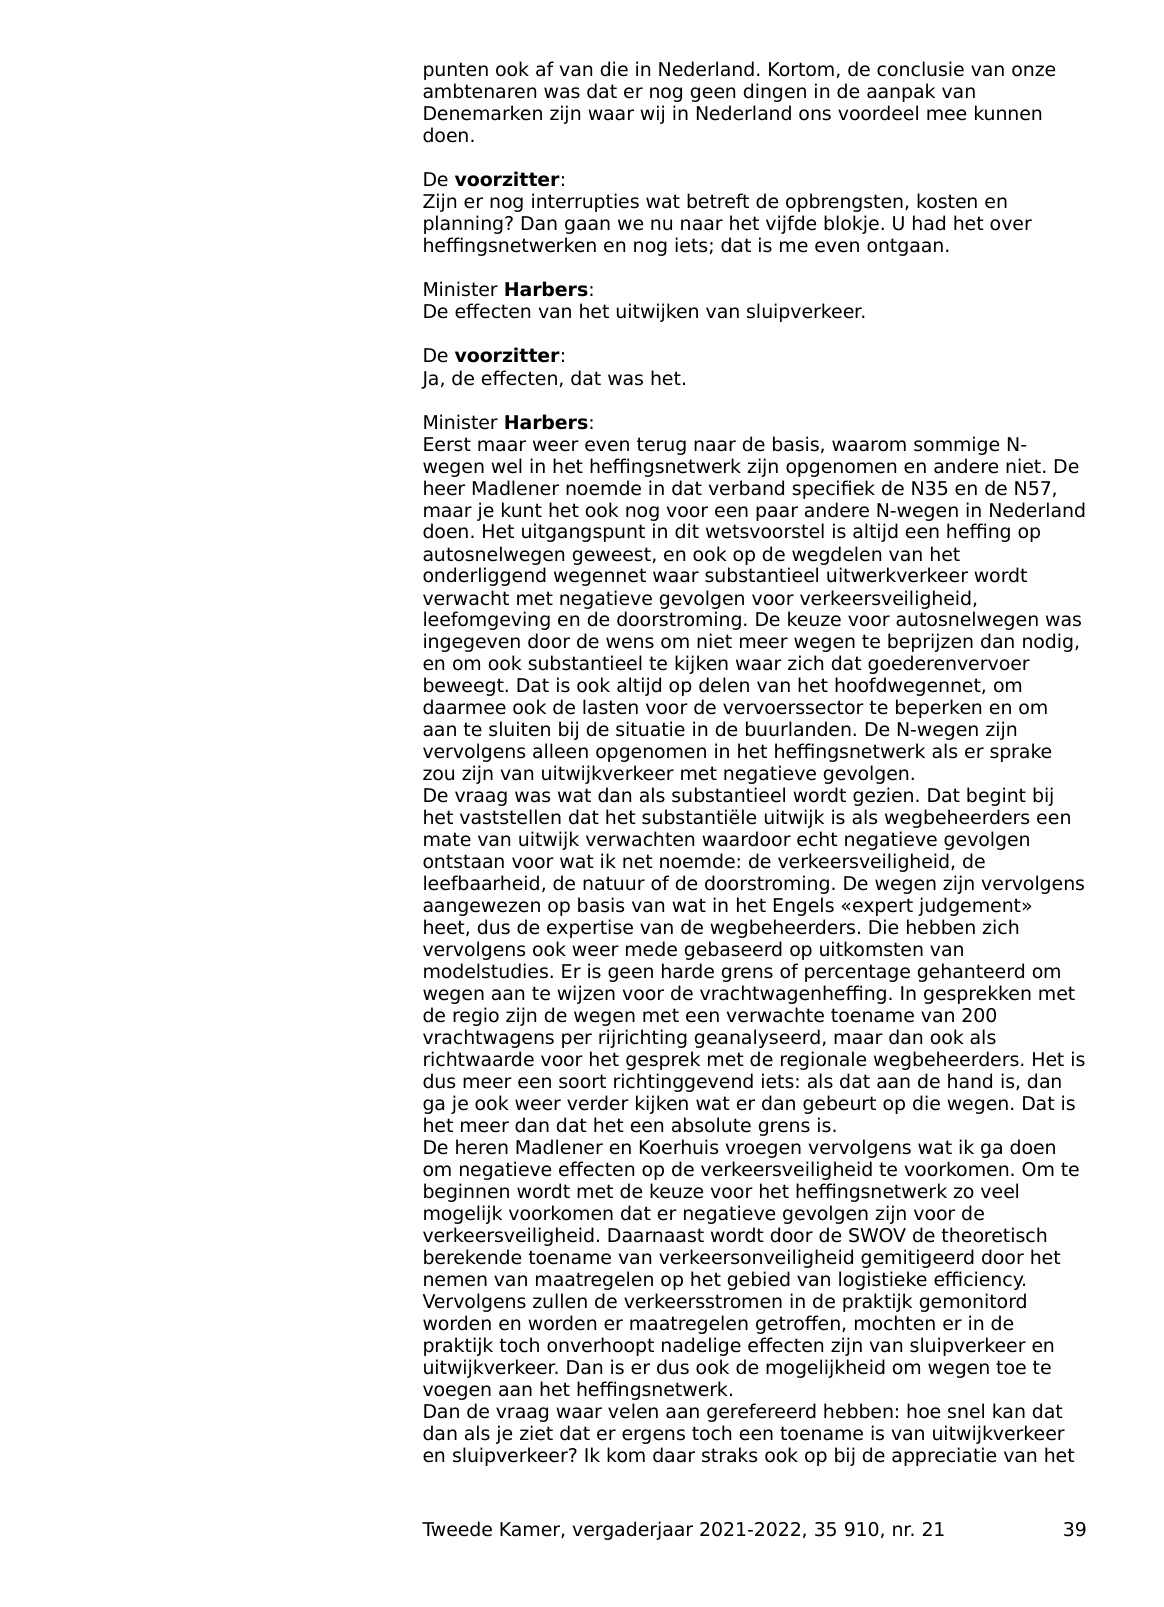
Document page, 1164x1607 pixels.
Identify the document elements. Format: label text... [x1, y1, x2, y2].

text De voorzitter: [422, 345, 1087, 367]
text Minister Harbers: [422, 279, 1087, 301]
text De vraag was wat dan als substantieel wordt gezien. Dat begint bij het vaststellen dat het substantiële uitwijk is als wegbeheerders een mate van uitwijk verwachten waardoor echt negatieve gevolgen ontstaan voor wat ik net noemde: de verkeersveiligheid, de leefbaarheid, de natuur of de doorstroming. De wegen zijn vervolgens aangewezen op basis van wat in het Engels «expert judgement» heet, dus de expertise van de wegbeheerders. Die hebben zich vervolgens ook weer mede gebaseerd op uitkomsten van modelstudies. Er is geen harde grens of percentage gehanteerd om wegen aan te wijzen voor de vrachtwagenheffing. In gesprekken met de regio zijn de wegen met een verwachte toename van 200 vrachtwagens per rijrichting geanalyseerd, maar dan ook als richtwaarde voor het gesprek met de regionale wegbeheerders. Het is dus meer een soort richtinggevend iets: als dat aan de hand is, dan ga je ook weer verder kijken wat er dan gebeurt op die wegen. Dat is het meer dan dat het een absolute grens is. [422, 785, 1087, 1137]
text De heren Madlener en Koerhuis vroegen vervolgens wat ik ga doen om negatieve effecten op de verkeersveiligheid te voorkomen. Om te beginnen wordt met de keuze voor het heffingsnetwerk zo veel mogelijk voorkomen dat er negatieve gevolgen zijn voor de verkeersveiligheid. Daarnaast wordt door de SWOV de theoretisch berekende toename van verkeersonveiligheid gemitigeerd door het nemen van maatregelen op het gebied van logistieke efficiency. Vervolgens zullen de verkeersstromen in de praktijk gemonitord worden en worden er maatregelen getroffen, mochten er in de praktijk toch onverhoopt nadelige effecten zijn van sluipverkeer en uitwijkverkeer. Dan is er dus ook de mogelijkheid om wegen toe te voegen aan het heffingsnetwerk. [422, 1137, 1087, 1401]
text Minister Harbers: [422, 412, 1087, 433]
text Zijn er nog interrupties wat betreft de opbrengsten, kosten en planning? Dan gaan we nu naar het vijfde blokje. U had het over heffingsnetwerken en nog iets; dat is me even ontgaan. [422, 191, 1087, 257]
text punten ook af van die in Nederland. Kortom, de conclusie van onze ambtenaren was dat er nog geen dingen in de aanpak van Denemarken zijn waar wij in Nederland ons voordeel mee kunnen doen. [422, 59, 1087, 147]
text Ja, de effecten, dat was het. [422, 367, 1087, 389]
text Eerst maar weer even terug naar de basis, waarom sommige N-wegen wel in het heffingsnetwerk zijn opgenomen en andere niet. De heer Madlener noemde in dat verband specifiek de N35 en de N57, maar je kunt het ook nog voor een paar andere N-wegen in Nederland doen. Het uitgangspunt in dit wetsvoorstel is altijd een heffing op autosnelwegen geweest, en ook op de wegdelen van het onderliggend wegennet waar substantieel uitwerkverkeer wordt verwacht met negatieve gevolgen voor verkeersveiligheid, leefomgeving en de doorstroming. De keuze voor autosnelwegen was ingegeven door de wens om niet meer wegen te beprijzen dan nodig, en om ook substantieel te kijken waar zich dat goederenvervoer beweegt. Dat is ook altijd op delen van het hoofdwegennet, om daarmee ook de lasten voor de vervoerssector te beperken en om aan te sluiten bij de situatie in de buurlanden. De N-wegen zijn vervolgens alleen opgenomen in het heffingsnetwerk als er sprake zou zijn van uitwijkverkeer met negatieve gevolgen. [422, 433, 1087, 785]
text De voorzitter: [422, 169, 1087, 191]
text De effecten van het uitwijken van sluipverkeer. [422, 301, 1087, 323]
text Dan de vraag waar velen aan gerefereerd hebben: hoe snel kan dat dan als je ziet dat er ergens toch een toename is van uitwijkverkeer en sluipverkeer? Ik kom daar straks ook op bij de appreciatie van het [422, 1401, 1087, 1467]
